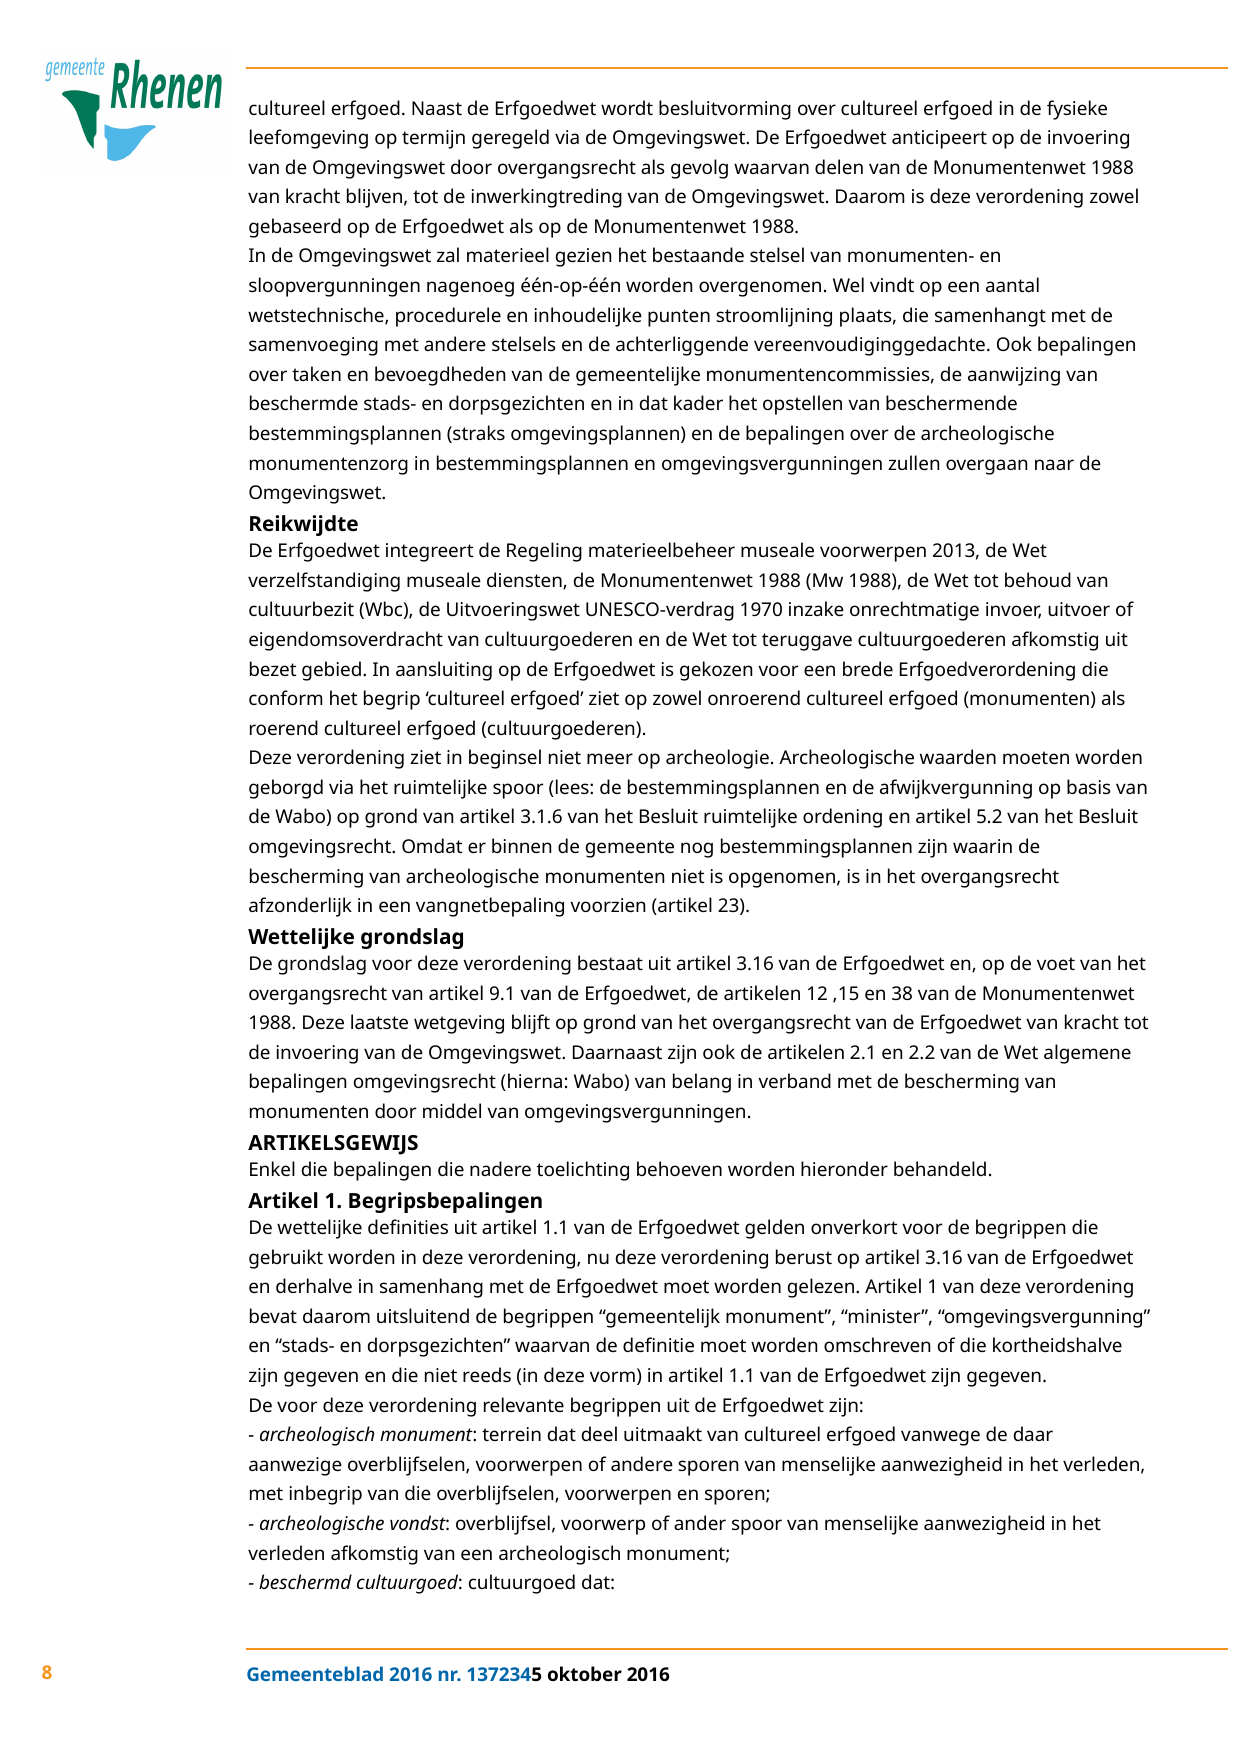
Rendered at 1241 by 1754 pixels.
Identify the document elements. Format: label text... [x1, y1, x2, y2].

text ARTIKELSGEWIJS [248, 1128, 1152, 1156]
text Wettelijke grondslag [248, 922, 1152, 950]
text De Erfgoedwet integreert de Regeling materieelbeheer museale voorwerpen 2013, de Wet verzelfstandiging museale diensten, de Monumentenwet 1988 (Mw 1988), de Wet tot behoud van cultuurbezit (Wbc), de Uitvoeringswet UNESCO-verdrag 1970 inzake onrechtmatige invoer, uitvoer of eigendomsoverdracht van cultuurgoederen en de Wet tot teruggave cultuurgoederen afkomstig uit bezet gebied. In aansluiting op de Erfgoedwet is gekozen voor een brede Erfgoedverordening die conform het begrip ‘cultureel erfgoed’ ziet op zowel onroerend cultureel erfgoed (monumenten) als roerend cultureel erfgoed (cultuurgoederen). [248, 537, 1152, 741]
text cultureel erfgoed. Naast de Erfgoedwet wordt besluitvorming over cultureel erfgoed in de fysieke leefomgeving op termijn geregeld via de Omgevingswet. De Erfgoedwet anticipeert op de invoering van de Omgevingswet door overgangsrecht als gevolg waarvan delen van de Monumentenwet 1988 van kracht blijven, tot de inwerkingtreding van de Omgevingswet. Daarom is deze verordening zowel gebaseerd op de Erfgoedwet als op de Monumentenwet 1988. [248, 95, 1152, 239]
text - archeologisch monument: terrein dat deel uitmaakt van cultureel erfgoed vanwege de daar aanwezige overblijfselen, voorwerpen of andere sporen van menselijke aanwezigheid in het verleden, met inbegrip van die overblijfselen, voorwerpen en sporen; [248, 1421, 1152, 1506]
text - beschermd cultuurgoed: cultuurgoed dat: [248, 1569, 1152, 1595]
picture [41, 47, 231, 172]
text Deze verordening ziet in beginsel niet meer op archeologie. Archeologische waarden moeten worden geborgd via het ruimtelijke spoor (lees: de bestemmingsplannen en de afwijkvergunning op basis van de Wabo) op grond van artikel 3.1.6 van het Besluit ruimtelijke ordening en artikel 5.2 van het Besluit omgevingsrecht. Omdat er binnen de gemeente nog bestemmingsplannen zijn waarin de bescherming van archeologische monumenten niet is opgenomen, is in het overgangsrecht afzonderlijk in een vangnetbepaling voorzien (artikel 23). [248, 744, 1152, 918]
text Reikwijdte [248, 509, 1152, 537]
text Artikel 1. Begripsbepalingen [248, 1186, 1152, 1214]
text De wettelijke definities uit artikel 1.1 van de Erfgoedwet gelden onverkort voor de begrippen die gebruikt worden in deze verordening, nu deze verordening berust op artikel 3.16 van de Erfgoedwet en derhalve in samenhang met de Erfgoedwet moet worden gelezen. Artikel 1 van deze verordening bevat daarom uitsluitend de begrippen “gemeentelijk monument”, “minister”, “omgevingsvergunning” en “stads- en dorpsgezichten” waarvan de definitie moet worden omschreven of die kortheidshalve zijn gegeven en die niet reeds (in deze vorm) in artikel 1.1 van de Erfgoedwet zijn gegeven. [248, 1214, 1152, 1388]
text De voor deze verordening relevante begrippen uit de Erfgoedwet zijn: [248, 1392, 1152, 1418]
text Enkel die bepalingen die nadere toelichting behoeven worden hieronder behandeld. [248, 1156, 1152, 1182]
text In de Omgevingswet zal materieel gezien het bestaande stelsel van monumenten- en sloopvergunningen nagenoeg één-op-één worden overgenomen. Wel vindt op een aantal wetstechnische, procedurele en inhoudelijke punten stroomlijning plaats, die samenhangt met de samenvoeging met andere stelsels en de achterliggende vereenvoudiginggedachte. Ook bepalingen over taken en bevoegdheden van de gemeentelijke monumentencommissies, de aanwijzing van beschermde stads- en dorpsgezichten en in dat kader het opstellen van beschermende bestemmingsplannen (straks omgevingsplannen) en de bepalingen over de archeologische monumentenzorg in bestemmingsplannen en omgevingsvergunningen zullen overgaan naar de Omgevingswet. [248, 243, 1152, 505]
text De grondslag voor deze verordening bestaat uit artikel 3.16 van de Erfgoedwet en, op de voet van het overgangsrecht van artikel 9.1 van de Erfgoedwet, de artikelen 12 ,15 en 38 van de Monumentenwet 1988. Deze laatste wetgeving blijft op grond van het overgangsrecht van de Erfgoedwet van kracht tot de invoering van de Omgevingswet. Daarnaast zijn ook de artikelen 2.1 en 2.2 van de Wet algemene bepalingen omgevingsrecht (hierna: Wabo) van belang in verband met de bescherming van monumenten door middel van omgevingsvergunningen. [248, 950, 1152, 1124]
text - archeologische vondst: overblijfsel, voorwerp of ander spoor van menselijke aanwezigheid in het verleden afkomstig van een archeologisch monument; [248, 1510, 1152, 1566]
